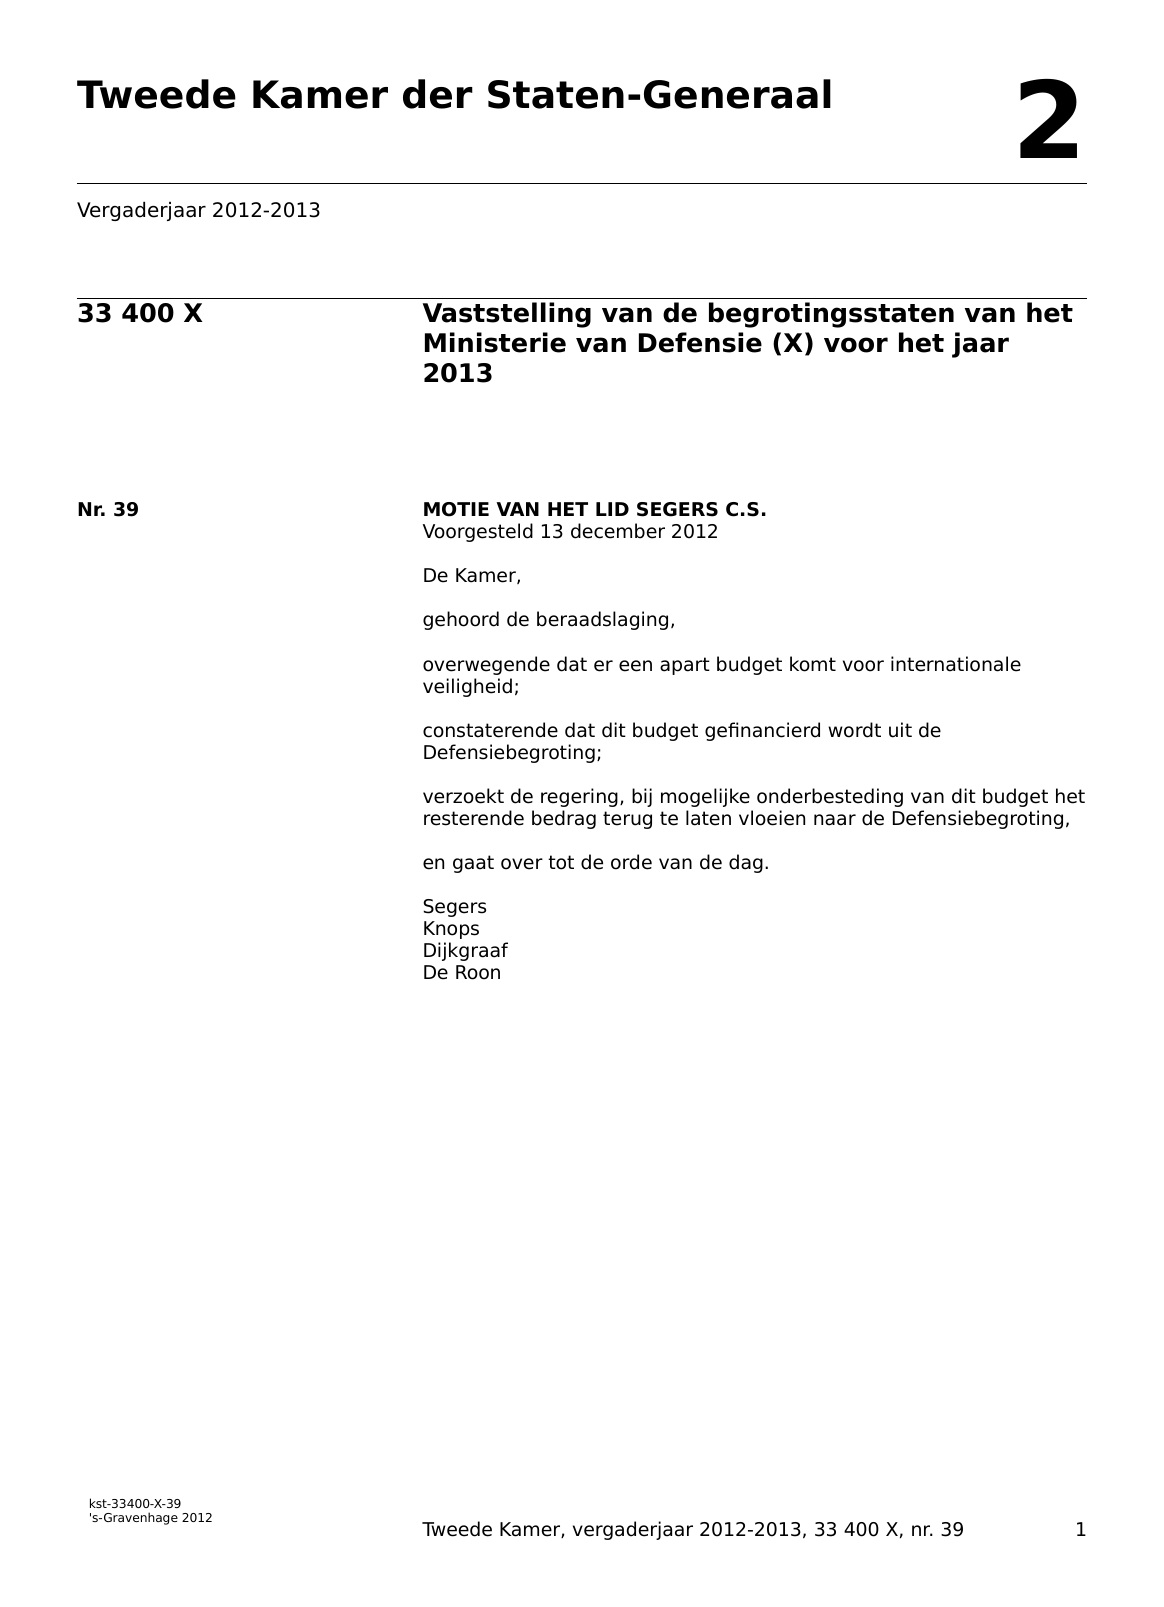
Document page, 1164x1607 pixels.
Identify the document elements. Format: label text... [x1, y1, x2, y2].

text constaterende dat dit budget gefinancierd wordt uit de Defensiebegroting; [422, 720, 1087, 764]
table_header 2 [886, 59, 1087, 183]
table_cell Vergaderjaar 2012-2013 [77, 184, 1087, 298]
text gehoord de beraadslaging, [422, 609, 1087, 631]
text en gaat over tot de orde van de dag. [422, 852, 1087, 874]
text overwegende dat er een apart budget komt voor internationale veiligheid; [422, 653, 1087, 697]
table_header Tweede Kamer der Staten-Generaal [77, 59, 886, 183]
text Dijkgraaf [422, 940, 1087, 962]
text De Roon [422, 962, 1087, 984]
text Knops [422, 918, 1087, 940]
text Voorgesteld 13 december 2012 [422, 521, 1087, 543]
text verzoekt de regering, bij mogelijke onderbesteding van dit budget het resterende bedrag terug te laten vloeien naar de Defensiebegroting, [422, 786, 1087, 830]
text De Kamer, [422, 565, 1087, 587]
subtitle Nr. 39 MOTIE VAN HET LID SEGERS C.S. [77, 499, 1087, 521]
text Segers [422, 896, 1087, 918]
text kst-33400-X-39 [88, 1497, 323, 1511]
subtitle 33 400 X Vaststelling van de begrotingsstaten van het Ministerie van Defensie (X) voor het jaar 2013 [77, 299, 1087, 388]
text 's-Gravenhage 2012 [88, 1511, 323, 1525]
